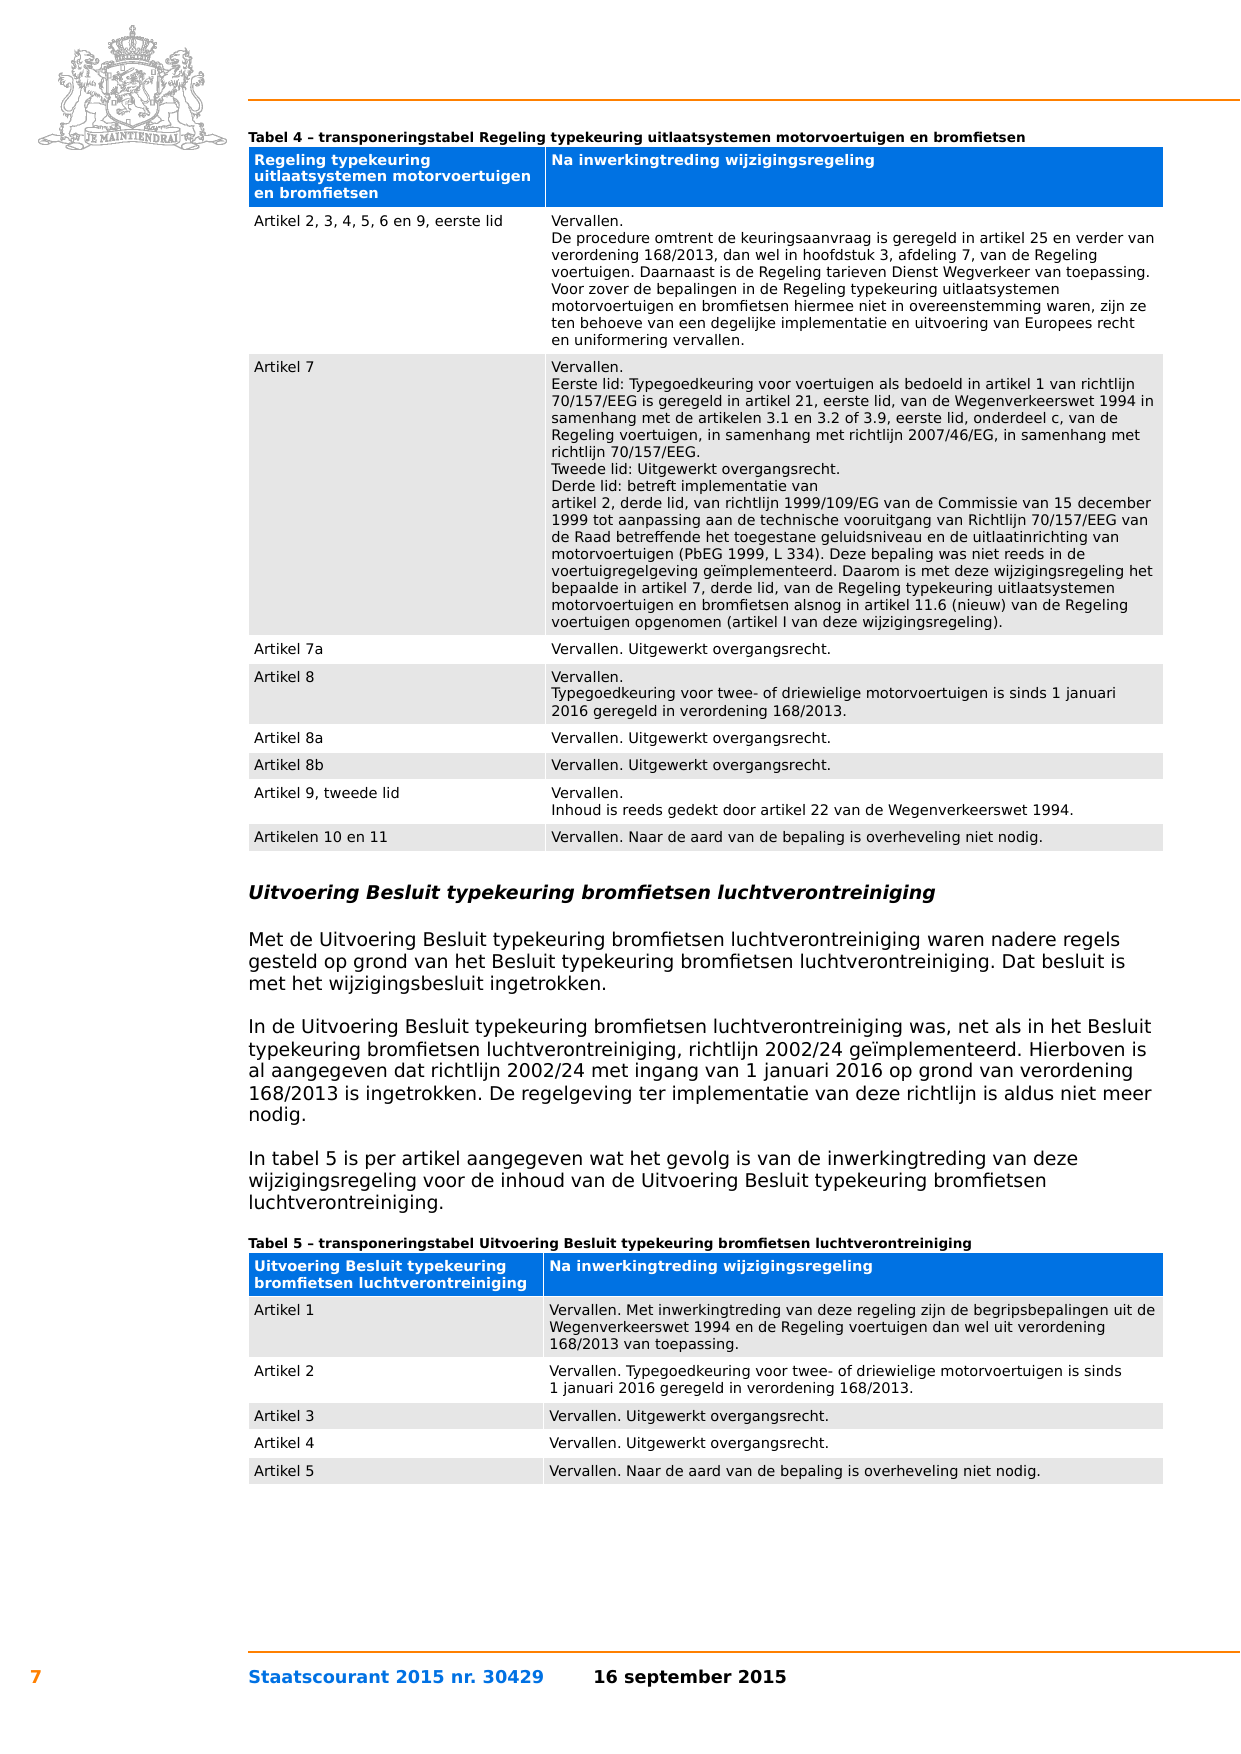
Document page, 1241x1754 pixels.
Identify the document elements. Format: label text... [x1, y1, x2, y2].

table_cell Vervallen. Naar de aard van de bepaling is overheveling niet nodig. [546, 824, 1163, 851]
table_cell Artikel 2, 3, 4, 5, 6 en 9, eerste lid [249, 208, 545, 353]
table_cell Artikel 4 [249, 1430, 543, 1457]
table_cell Vervallen. Uitgewerkt overgangsrecht. [544, 1430, 1163, 1457]
table_header Tabel 4 – transponeringstabel Regeling typekeuring uitlaatsystemen motorvoertuigen en bromfietsen [248, 130, 1163, 146]
table_cell Vervallen. Typegoedkeuring voor twee- of driewielige motorvoertuigen is sinds 1 januari 2016 geregeld in verordening 168/2013. [544, 1359, 1163, 1402]
subtitle Uitvoering Besluit typekeuring bromfietsen luchtverontreiniging [248, 882, 1163, 904]
table_cell Vervallen. Uitgewerkt overgangsrecht. [544, 1403, 1163, 1429]
text In de Uitvoering Besluit typekeuring bromfietsen luchtverontreiniging was, net als in het Besluit typekeuring bromfietsen luchtverontreiniging, richtlijn 2002/24 geïmplementeerd. Hierboven is al aangegeven dat richtlijn 2002/24 met ingang van 1 januari 2016 op grond van verordening 168/2013 is ingetrokken. De regelgeving ter implementatie van deze richtlijn is aldus niet meer nodig. [248, 1016, 1163, 1126]
table_cell Na inwerkingtreding wijzigingsregeling [546, 147, 1163, 207]
table_cell Vervallen. Typegoedkeuring voor twee- of driewielige motorvoertuigen is sinds 1 januari 2016 geregeld in verordening 168/2013. [546, 664, 1163, 724]
table_cell Vervallen. Naar de aard van de bepaling is overheveling niet nodig. [544, 1458, 1163, 1484]
table_cell Uitvoering Besluit typekeuring bromfietsen luchtverontreiniging [249, 1253, 543, 1296]
table_cell Artikel 3 [249, 1403, 543, 1429]
table_cell Na inwerkingtreding wijzigingsregeling [544, 1253, 1163, 1296]
table_header Tabel 5 – transponeringstabel Uitvoering Besluit typekeuring bromfietsen luchtverontreiniging [248, 1236, 1163, 1252]
table_cell Vervallen. Met inwerkingtreding van deze regeling zijn de begripsbepalingen uit de Wegenverkeerswet 1994 en de Regeling voertuigen dan wel uit verordening 168/2013 van toepassing. [544, 1297, 1163, 1357]
table_cell Artikel 8 [249, 664, 545, 724]
table_cell Vervallen. Inhoud is reeds gedekt door artikel 22 van de Wegenverkeerswet 1994. [546, 780, 1163, 823]
text In tabel 5 is per artikel aangegeven wat het gevolg is van de inwerkingtreding van deze wijzigingsregeling voor de inhoud van de Uitvoering Besluit typekeuring bromfietsen luchtverontreiniging. [248, 1148, 1163, 1214]
table_cell Artikel 1 [249, 1297, 543, 1357]
table_cell Vervallen. Uitgewerkt overgangsrecht. [546, 636, 1163, 663]
table_cell Artikel 7 [249, 354, 545, 635]
table_cell Vervallen. Uitgewerkt overgangsrecht. [546, 753, 1163, 779]
text Met de Uitvoering Besluit typekeuring bromfietsen luchtverontreiniging waren nadere regels gesteld op grond van het Besluit typekeuring bromfietsen luchtverontreiniging. Dat besluit is met het wijzigingsbesluit ingetrokken. [248, 929, 1163, 994]
table_cell Vervallen. De procedure omtrent de keuringsaanvraag is geregeld in artikel 25 en verder van verordening 168/2013, dan wel in hoofdstuk 3, afdeling 7, van de Regeling voertuigen. Daarnaast is de Regeling tarieven Dienst Wegverkeer van toepassing. Voor zover de bepalingen in de Regeling typekeuring uitlaatsystemen motorvoertuigen en bromfietsen hiermee niet in overeenstemming waren, zijn ze ten behoeve van een degelijke implementatie en uitvoering van Europees recht en uniformering vervallen. [546, 208, 1163, 353]
table_cell Vervallen. Uitgewerkt overgangsrecht. [546, 725, 1163, 751]
table_cell Artikel 2 [249, 1359, 543, 1402]
table_cell Artikel 8a [249, 725, 545, 751]
table_cell Artikel 9, tweede lid [249, 780, 545, 823]
table_cell Artikel 5 [249, 1458, 543, 1484]
table_cell Regeling typekeuring uitlaatsystemen motorvoertuigen en bromfietsen [249, 147, 545, 207]
table_cell Vervallen. Eerste lid: Typegoedkeuring voor voertuigen als bedoeld in artikel 1 van richtlijn 70/157/EEG is geregeld in artikel 21, eerste lid, van de Wegenverkeerswet 1994 in samenhang met de artikelen 3.1 en 3.2 of 3.9, eerste lid, onderdeel c, van de Regeling voertuigen, in samenhang met richtlijn 2007/46/EG, in samenhang met richtlijn 70/157/EEG. Tweede lid: Uitgewerkt overgangsrecht. Derde lid: betreft implementatie van artikel 2, derde lid, van richtlijn 1999/109/EG van de Commissie van 15 december 1999 tot aanpassing aan de technische vooruitgang van Richtlijn 70/157/EEG van de Raad betreffende het toegestane geluidsniveau en de uitlaatinrichting van motorvoertuigen (PbEG 1999, L 334). Deze bepaling was niet reeds in de voertuigregelgeving geïmplementeerd. Daarom is met deze wijzigingsregeling het bepaalde in artikel 7, derde lid, van de Regeling typekeuring uitlaatsystemen motorvoertuigen en bromfietsen alsnog in artikel 11.6 (nieuw) van de Regeling voertuigen opgenomen (artikel I van deze wijzigingsregeling). [546, 354, 1163, 635]
table_cell Artikel 8b [249, 753, 545, 779]
table_cell Artikelen 10 en 11 [249, 824, 545, 851]
table_cell Artikel 7a [249, 636, 545, 663]
picture [38, 25, 227, 150]
